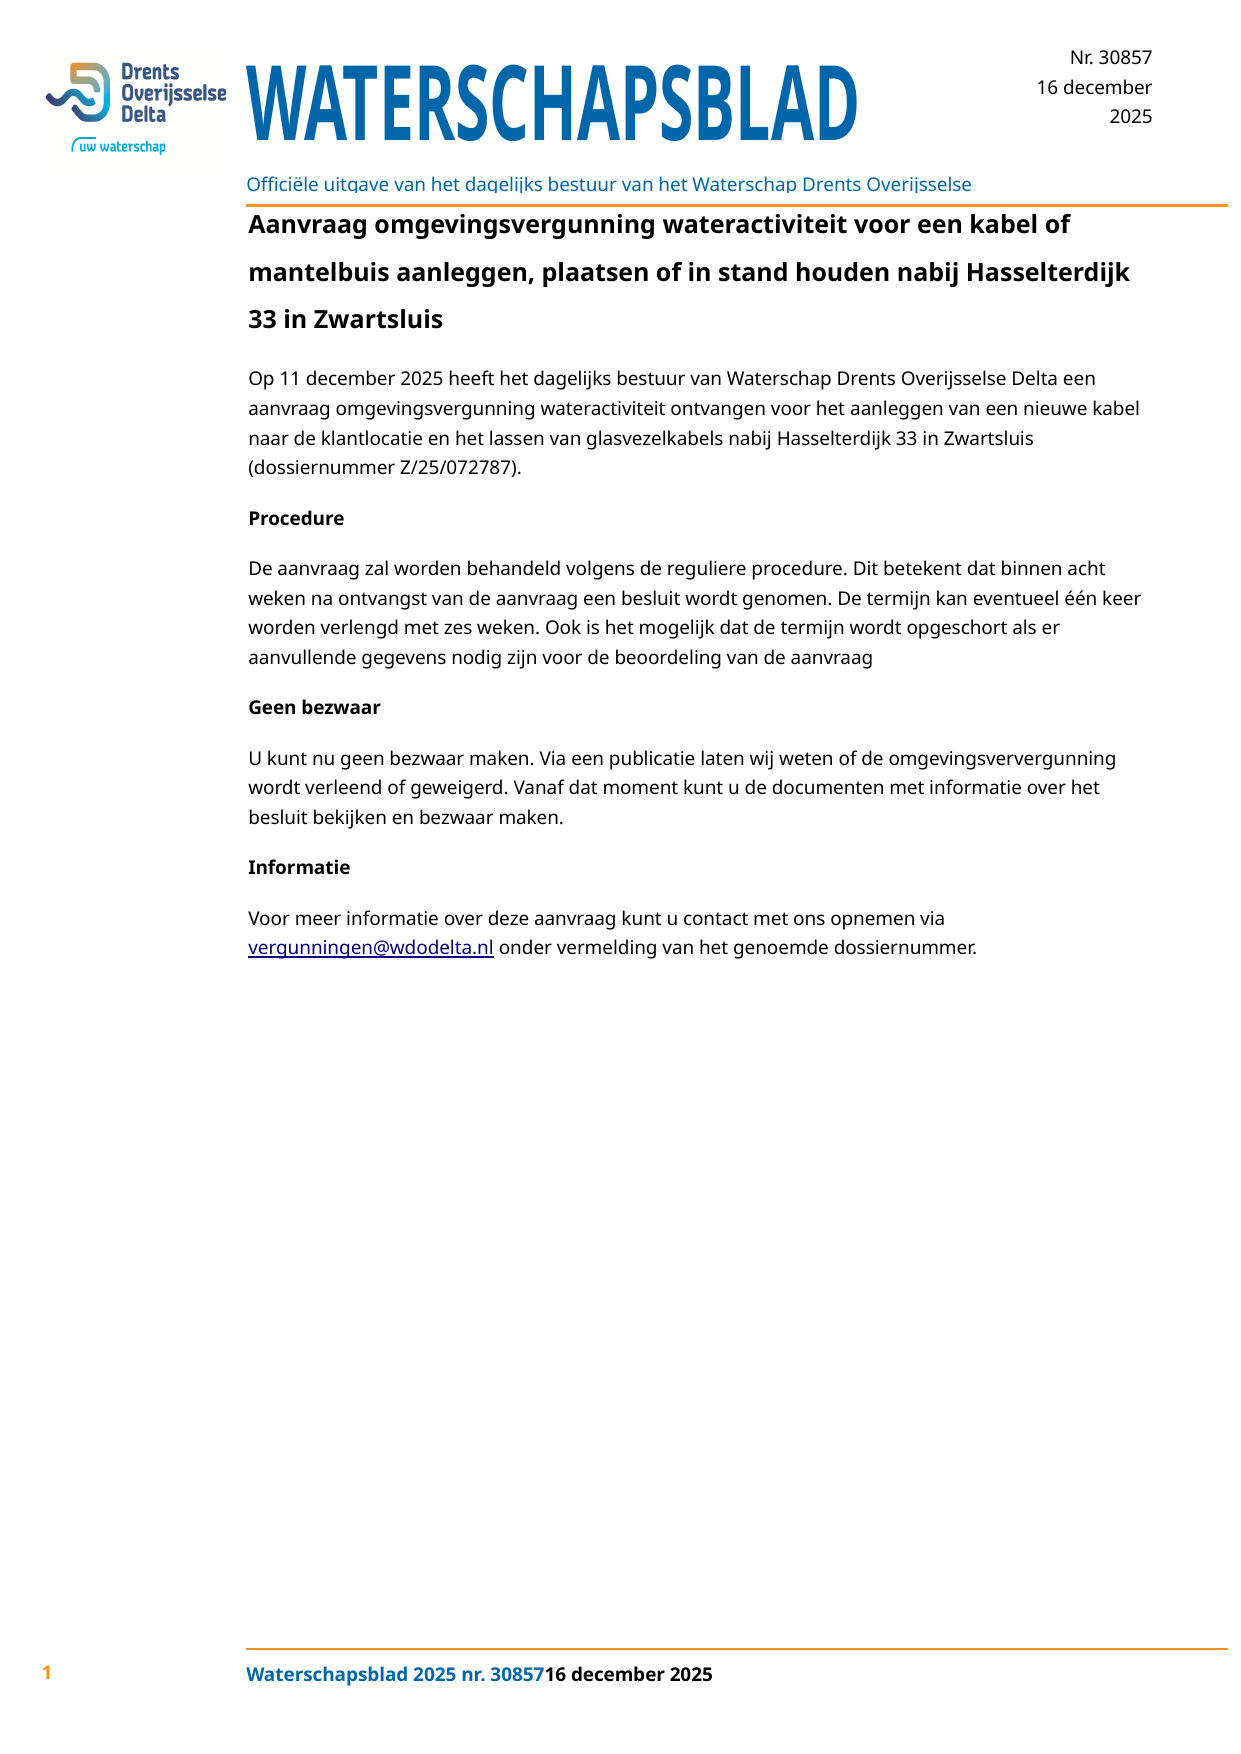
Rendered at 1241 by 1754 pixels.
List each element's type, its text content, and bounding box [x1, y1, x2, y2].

picture [41, 47, 231, 172]
text Geen bezwaar [248, 694, 1152, 720]
text Procedure [248, 505, 1152, 530]
text De aanvraag zal worden behandeld volgens de reguliere procedure. Dit betekent dat binnen acht weken na ontvangst van de aanvraag een besluit wordt genomen. De termijn kan eventueel één keer worden verlengd met zes weken. Ook is het mogelijk dat de termijn wordt opgeschort als er aanvullende gegevens nodig zijn voor de beoordeling van de aanvraag [248, 555, 1152, 669]
text Voor meer informatie over deze aanvraag kunt u contact met ons opnemen via vergunningen@wdodelta.nl onder vermelding van het genoemde dossiernummer. [248, 905, 1152, 960]
text Aanvraag omgevingsvergunning wateractiviteit voor een kabel of mantelbuis aanleggen, plaatsen of in stand houden nabij Hasselterdijk 33 in Zwartsluis [248, 207, 1152, 336]
text U kunt nu geen bezwaar maken. Via een publicatie laten wij weten of de omgevingsververgunning wordt verleend of geweigerd. Vanaf dat moment kunt u de documenten met informatie over het besluit bekijken en bezwaar maken. [248, 745, 1152, 829]
text Informatie [248, 854, 1152, 880]
text Op 11 december 2025 heeft het dagelijks bestuur van Waterschap Drents Overijsselse Delta een aanvraag omgevingsvergunning wateractiviteit ontvangen voor het aanleggen van een nieuwe kabel naar de klantlocatie en het lassen van glasvezelkabels nabij Hasselterdijk 33 in Zwartsluis (dossiernummer Z/25/072787). [248, 366, 1152, 480]
